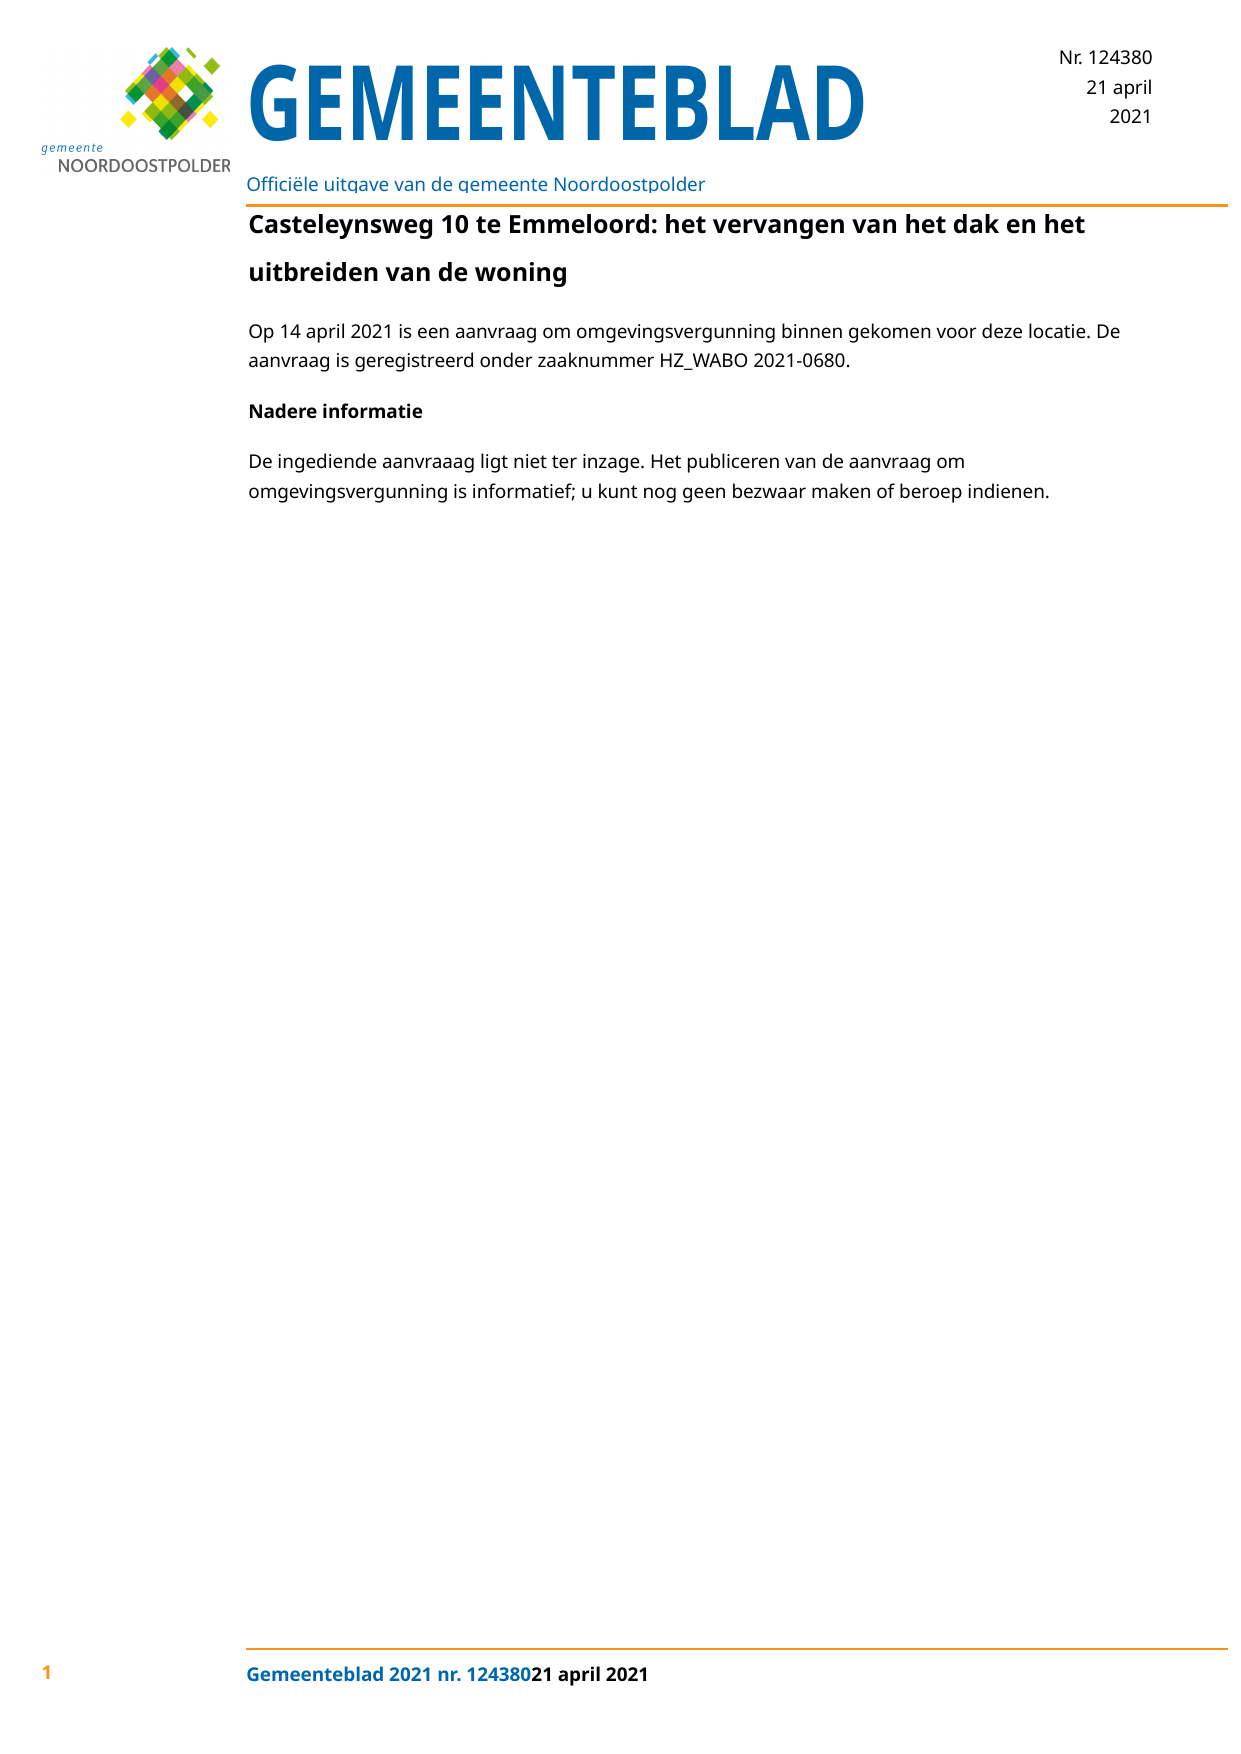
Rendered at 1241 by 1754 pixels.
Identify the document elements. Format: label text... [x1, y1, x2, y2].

text De ingediende aanvraaag ligt niet ter inzage. Het publiceren van de aanvraag om omgevingsvergunning is informatief; u kunt nog geen bezwaar maken of beroep indienen. [248, 448, 1152, 504]
text Nadere informatie [248, 398, 1152, 424]
text Casteleynsweg 10 te Emmeloord: het vervangen van het dak en het uitbreiden van de woning [248, 207, 1152, 288]
picture [41, 47, 231, 172]
text Op 14 april 2021 is een aanvraag om omgevingsvergunning binnen gekomen voor deze locatie. De aanvraag is geregistreerd onder zaaknummer HZ_WABO 2021-0680. [248, 318, 1152, 373]
